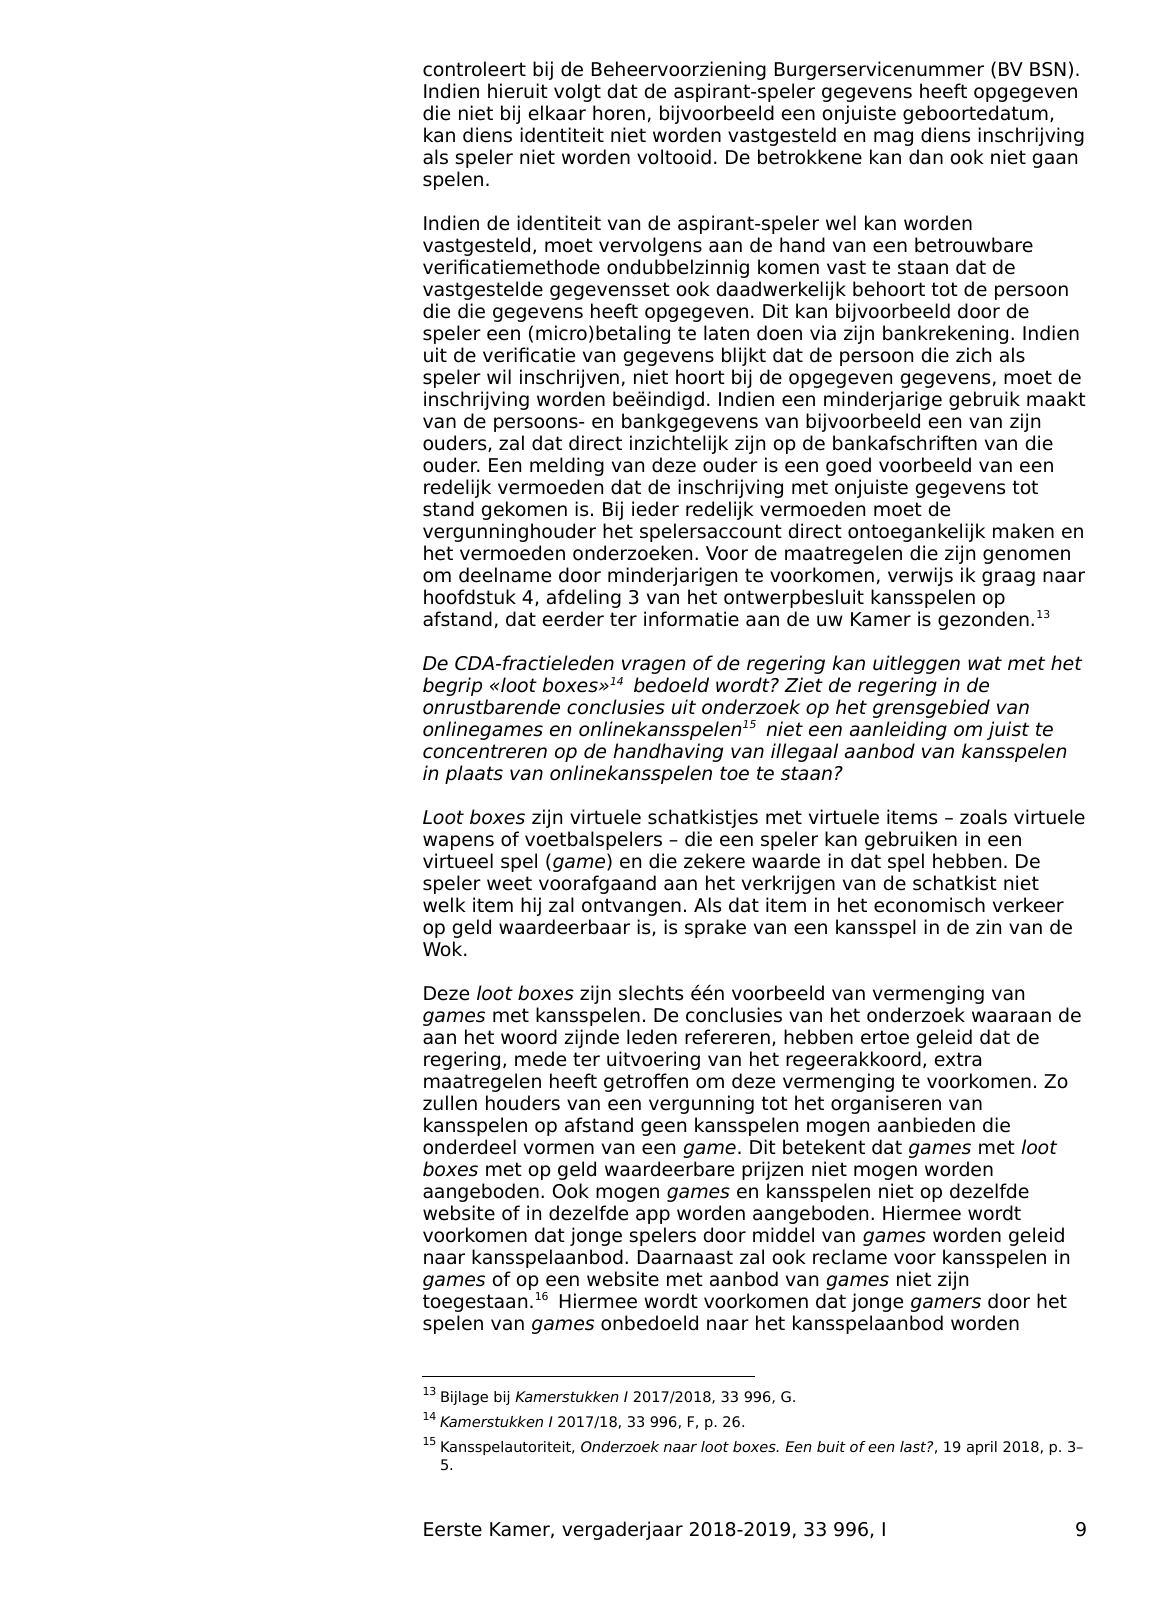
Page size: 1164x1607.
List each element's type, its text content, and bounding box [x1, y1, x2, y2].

text Deze loot boxes zijn slechts één voorbeeld van vermenging van games met kansspelen. De conclusies van het onderzoek waaraan de aan het woord zijnde leden refereren, hebben ertoe geleid dat de regering, mede ter uitvoering van het regeerakkoord, extra maatregelen heeft getroffen om deze vermenging te voorkomen. Zo zullen houders van een vergunning tot het organiseren van kansspelen op afstand geen kansspelen mogen aanbieden die onderdeel vormen van een game. Dit betekent dat games met loot boxes met op geld waardeerbare prijzen niet mogen worden aangeboden. Ook mogen games en kansspelen niet op dezelfde website of in dezelfde app worden aangeboden. Hiermee wordt voorkomen dat jonge spelers door middel van games worden geleid naar kansspelaanbod. Daarnaast zal ook reclame voor kansspelen in games of op een website met aanbod van games niet zijn toegestaan. Hiermee wordt voorkomen dat jonge gamers door het spelen van games onbedoeld naar het kansspelaanbod worden [422, 983, 1087, 1335]
text controleert bij de Beheervoorziening Burgerservicenummer (BV BSN). Indien hieruit volgt dat de aspirant-speler gegevens heeft opgegeven die niet bij elkaar horen, bijvoorbeeld een onjuiste geboortedatum, kan diens identiteit niet worden vastgesteld en mag diens inschrijving als speler niet worden voltooid. De betrokkene kan dan ook niet gaan spelen. [422, 59, 1087, 191]
text Kansspelautoriteit, Onderzoek naar loot boxes. Een buit of een last?, 19 april 2018, p. 3–5. [422, 1435, 1087, 1474]
text Bijlage bij Kamerstukken I 2017/2018, 33 996, G. [422, 1385, 1087, 1407]
text De CDA-fractieleden vragen of de regering kan uitleggen wat met het begrip «loot boxes» bedoeld wordt? Ziet de regering in de onrustbarende conclusies uit onderzoek op het grensgebied van onlinegames en onlinekansspelen niet een aanleiding om juist te concentreren op de handhaving van illegaal aanbod van kansspelen in plaats van onlinekansspelen toe te staan? [422, 653, 1087, 785]
text Indien de identiteit van de aspirant-speler wel kan worden vastgesteld, moet vervolgens aan de hand van een betrouwbare verificatiemethode ondubbelzinnig komen vast te staan dat de vastgestelde gegevensset ook daadwerkelijk behoort tot de persoon die die gegevens heeft opgegeven. Dit kan bijvoorbeeld door de speler een (micro)betaling te laten doen via zijn bankrekening. Indien uit de verificatie van gegevens blijkt dat de persoon die zich als speler wil inschrijven, niet hoort bij de opgegeven gegevens, moet de inschrijving worden beëindigd. Indien een minderjarige gebruik maakt van de persoons- en bankgegevens van bijvoorbeeld een van zijn ouders, zal dat direct inzichtelijk zijn op de bankafschriften van die ouder. Een melding van deze ouder is een goed voorbeeld van een redelijk vermoeden dat de inschrijving met onjuiste gegevens tot stand gekomen is. Bij ieder redelijk vermoeden moet de vergunninghouder het spelersaccount direct ontoegankelijk maken en het vermoeden onderzoeken. Voor de maatregelen die zijn genomen om deelname door minderjarigen te voorkomen, verwijs ik graag naar hoofdstuk 4, afdeling 3 van het ontwerpbesluit kansspelen op afstand, dat eerder ter informatie aan de uw Kamer is gezonden. [422, 213, 1087, 631]
text Loot boxes zijn virtuele schatkistjes met virtuele items – zoals virtuele wapens of voetbalspelers – die een speler kan gebruiken in een virtueel spel (game) en die zekere waarde in dat spel hebben. De speler weet voorafgaand aan het verkrijgen van de schatkist niet welk item hij zal ontvangen. Als dat item in het economisch verkeer op geld waardeerbaar is, is sprake van een kansspel in de zin van de Wok. [422, 807, 1087, 961]
text Kamerstukken I 2017/18, 33 996, F, p. 26. [422, 1410, 1087, 1432]
